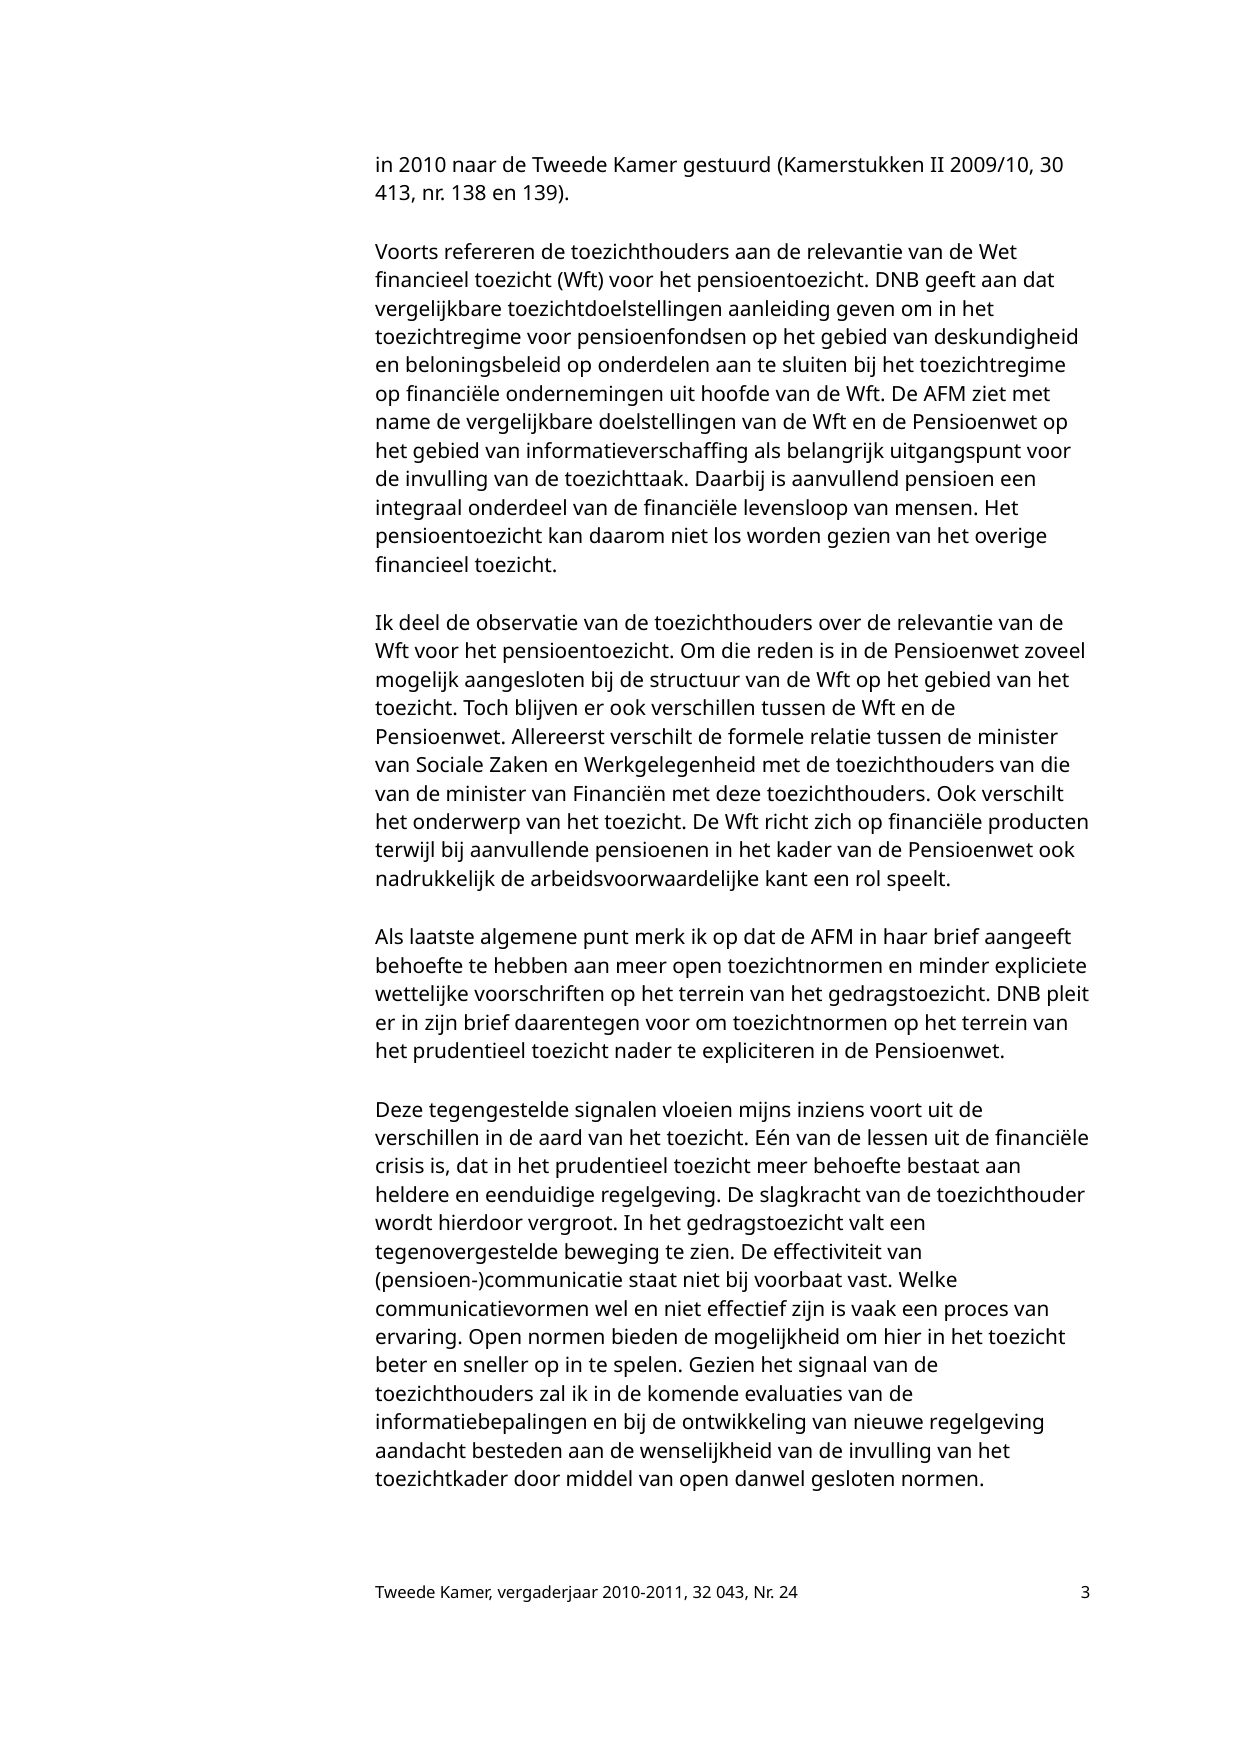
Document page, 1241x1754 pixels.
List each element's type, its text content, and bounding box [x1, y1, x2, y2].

text in 2010 naar de Tweede Kamer gestuurd (Kamerstukken II 2009/10, 30 413, nr. 138 en 139). [375, 150, 1090, 207]
text Ik deel de observatie van de toezichthouders over de relevantie van de Wft voor het pensioentoezicht. Om die reden is in de Pensioenwet zoveel mogelijk aangesloten bij de structuur van de Wft op het gebied van het toezicht. Toch blijven er ook verschillen tussen de Wft en de Pensioenwet. Allereerst verschilt de formele relatie tussen de minister van Sociale Zaken en Werkgelegenheid met de toezichthouders van die van de minister van Financiën met deze toezichthouders. Ook verschilt het onderwerp van het toezicht. De Wft richt zich op financiële producten terwijl bij aanvullende pensioenen in het kader van de Pensioenwet ook nadrukkelijk de arbeidsvoorwaardelijke kant een rol speelt. [375, 608, 1090, 892]
text Als laatste algemene punt merk ik op dat de AFM in haar brief aangeeft behoefte te hebben aan meer open toezichtnormen en minder expliciete wettelijke voorschriften op het terrein van het gedragstoezicht. DNB pleit er in zijn brief daarentegen voor om toezichtnormen op het terrein van het prudentieel toezicht nader te expliciteren in de Pensioenwet. [375, 922, 1090, 1065]
text Voorts refereren de toezichthouders aan de relevantie van de Wet financieel toezicht (Wft) voor het pensioentoezicht. DNB geeft aan dat vergelijkbare toezichtdoelstellingen aanleiding geven om in het toezichtregime voor pensioenfondsen op het gebied van deskundigheid en beloningsbeleid op onderdelen aan te sluiten bij het toezichtregime op financiële ondernemingen uit hoofde van de Wft. De AFM ziet met name de vergelijkbare doelstellingen van de Wft en de Pensioenwet op het gebied van informatieverschaffing als belangrijk uitgangspunt voor de invulling van de toezichttaak. Daarbij is aanvullend pensioen een integraal onderdeel van de financiële levensloop van mensen. Het pensioentoezicht kan daarom niet los worden gezien van het overige financieel toezicht. [375, 237, 1090, 578]
text Deze tegengestelde signalen vloeien mijns inziens voort uit de verschillen in de aard van het toezicht. Eén van de lessen uit de financiële crisis is, dat in het prudentieel toezicht meer behoefte bestaat aan heldere en eenduidige regelgeving. De slagkracht van de toezichthouder wordt hierdoor vergroot. In het gedragstoezicht valt een tegenovergestelde beweging te zien. De effectiviteit van (pensioen-)communicatie staat niet bij voorbaat vast. Welke communicatievormen wel en niet effectief zijn is vaak een proces van ervaring. Open normen bieden de mogelijkheid om hier in het toezicht beter en sneller op in te spelen. Gezien het signaal van de toezichthouders zal ik in de komende evaluaties van de informatiebepalingen en bij de ontwikkeling van nieuwe regelgeving aandacht besteden aan de wenselijkheid van de invulling van het toezichtkader door middel van open danwel gesloten normen. [375, 1095, 1090, 1493]
